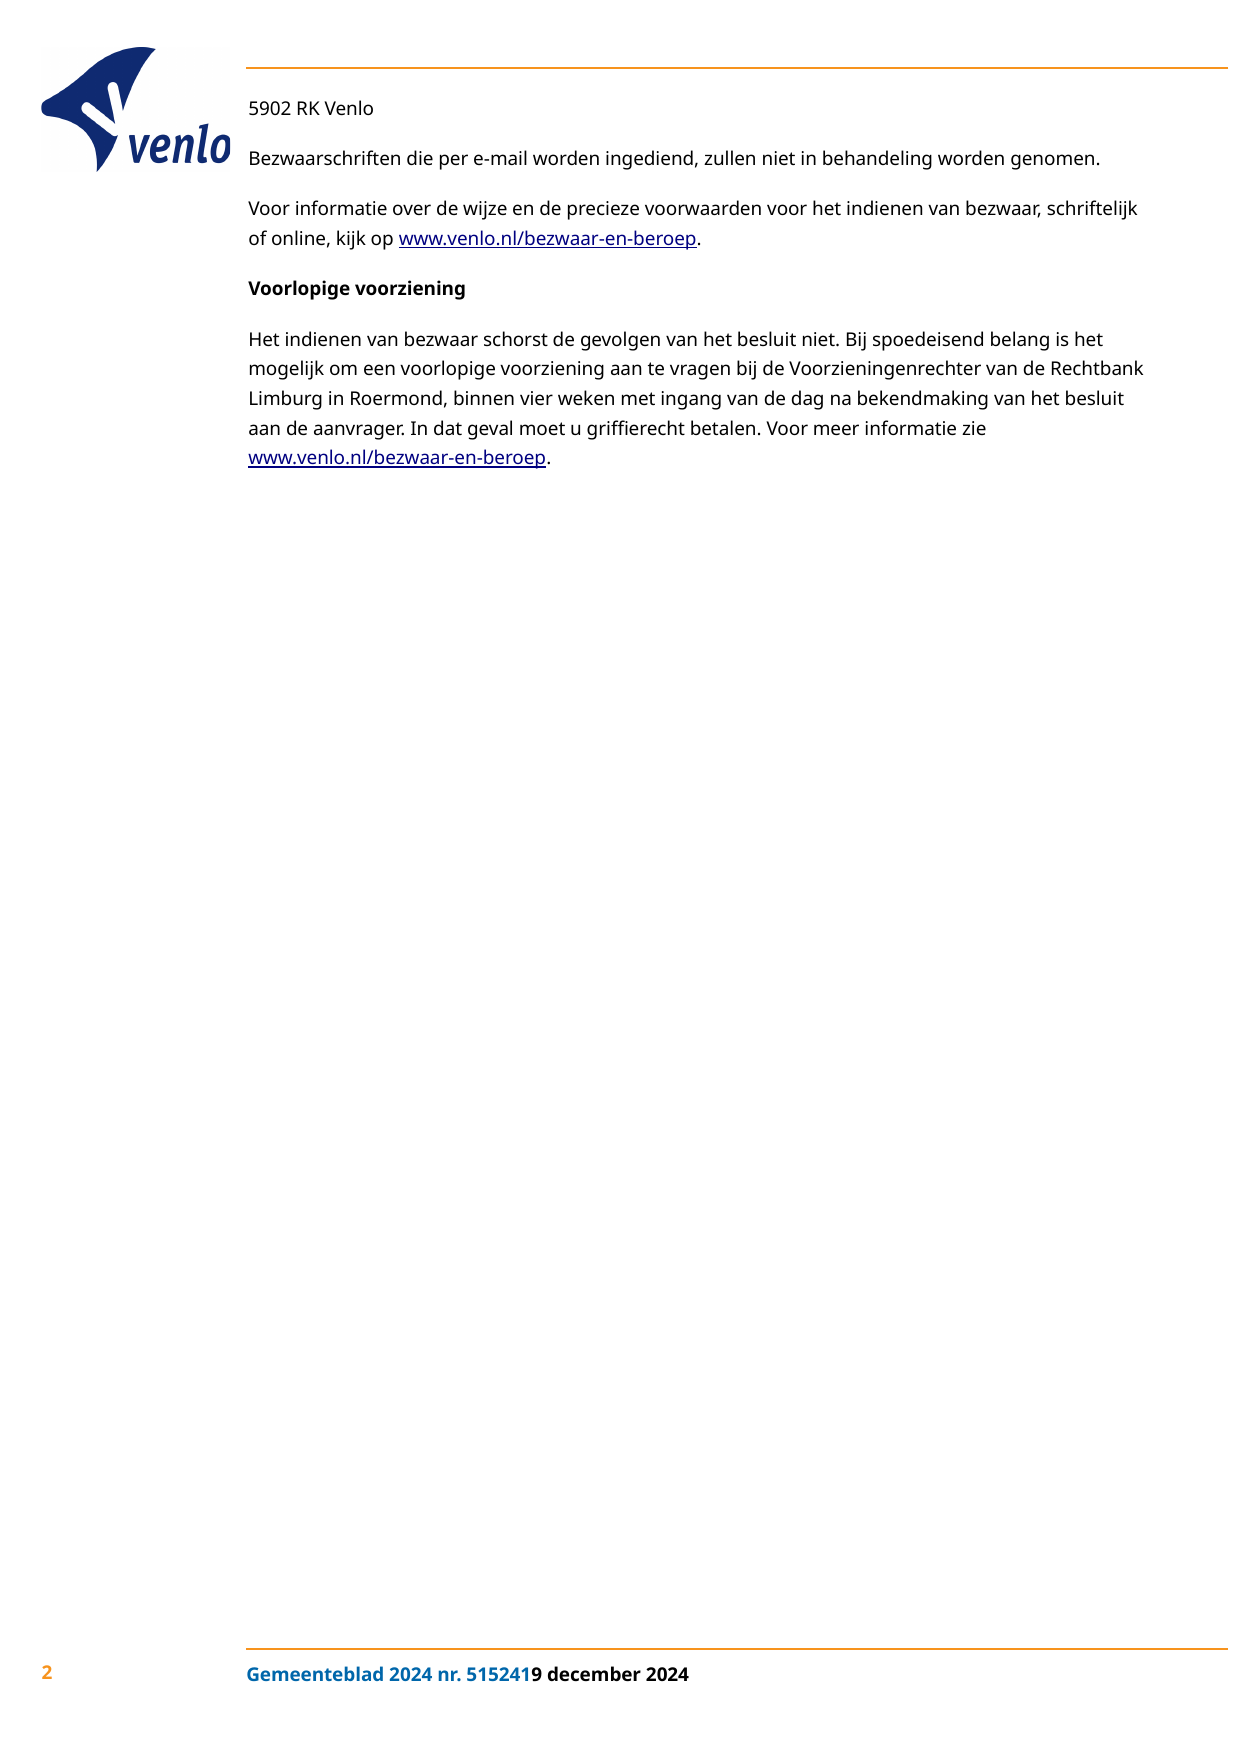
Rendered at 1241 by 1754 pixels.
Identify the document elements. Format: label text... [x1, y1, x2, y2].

text Voorlopige voorziening [248, 276, 1152, 301]
text Het indienen van bezwaar schorst de gevolgen van het besluit niet. Bij spoedeisend belang is het mogelijk om een voorlopige voorziening aan te vragen bij de Voorzieningenrechter van de Rechtbank Limburg in Roermond, binnen vier weken met ingang van de dag na bekendmaking van het besluit aan de aanvrager. In dat geval moet u griffierecht betalen. Voor meer informatie zie www.venlo.nl/bezwaar-en-beroep. [248, 326, 1152, 470]
text 5902 RK Venlo [248, 95, 1152, 121]
text Voor informatie over de wijze en de precieze voorwaarden voor het indienen van bezwaar, schriftelijk of online, kijk op www.venlo.nl/bezwaar-en-beroep. [248, 196, 1152, 251]
text Bezwaarschriften die per e-mail worden ingediend, zullen niet in behandeling worden genomen. [248, 145, 1152, 171]
picture [41, 47, 231, 172]
